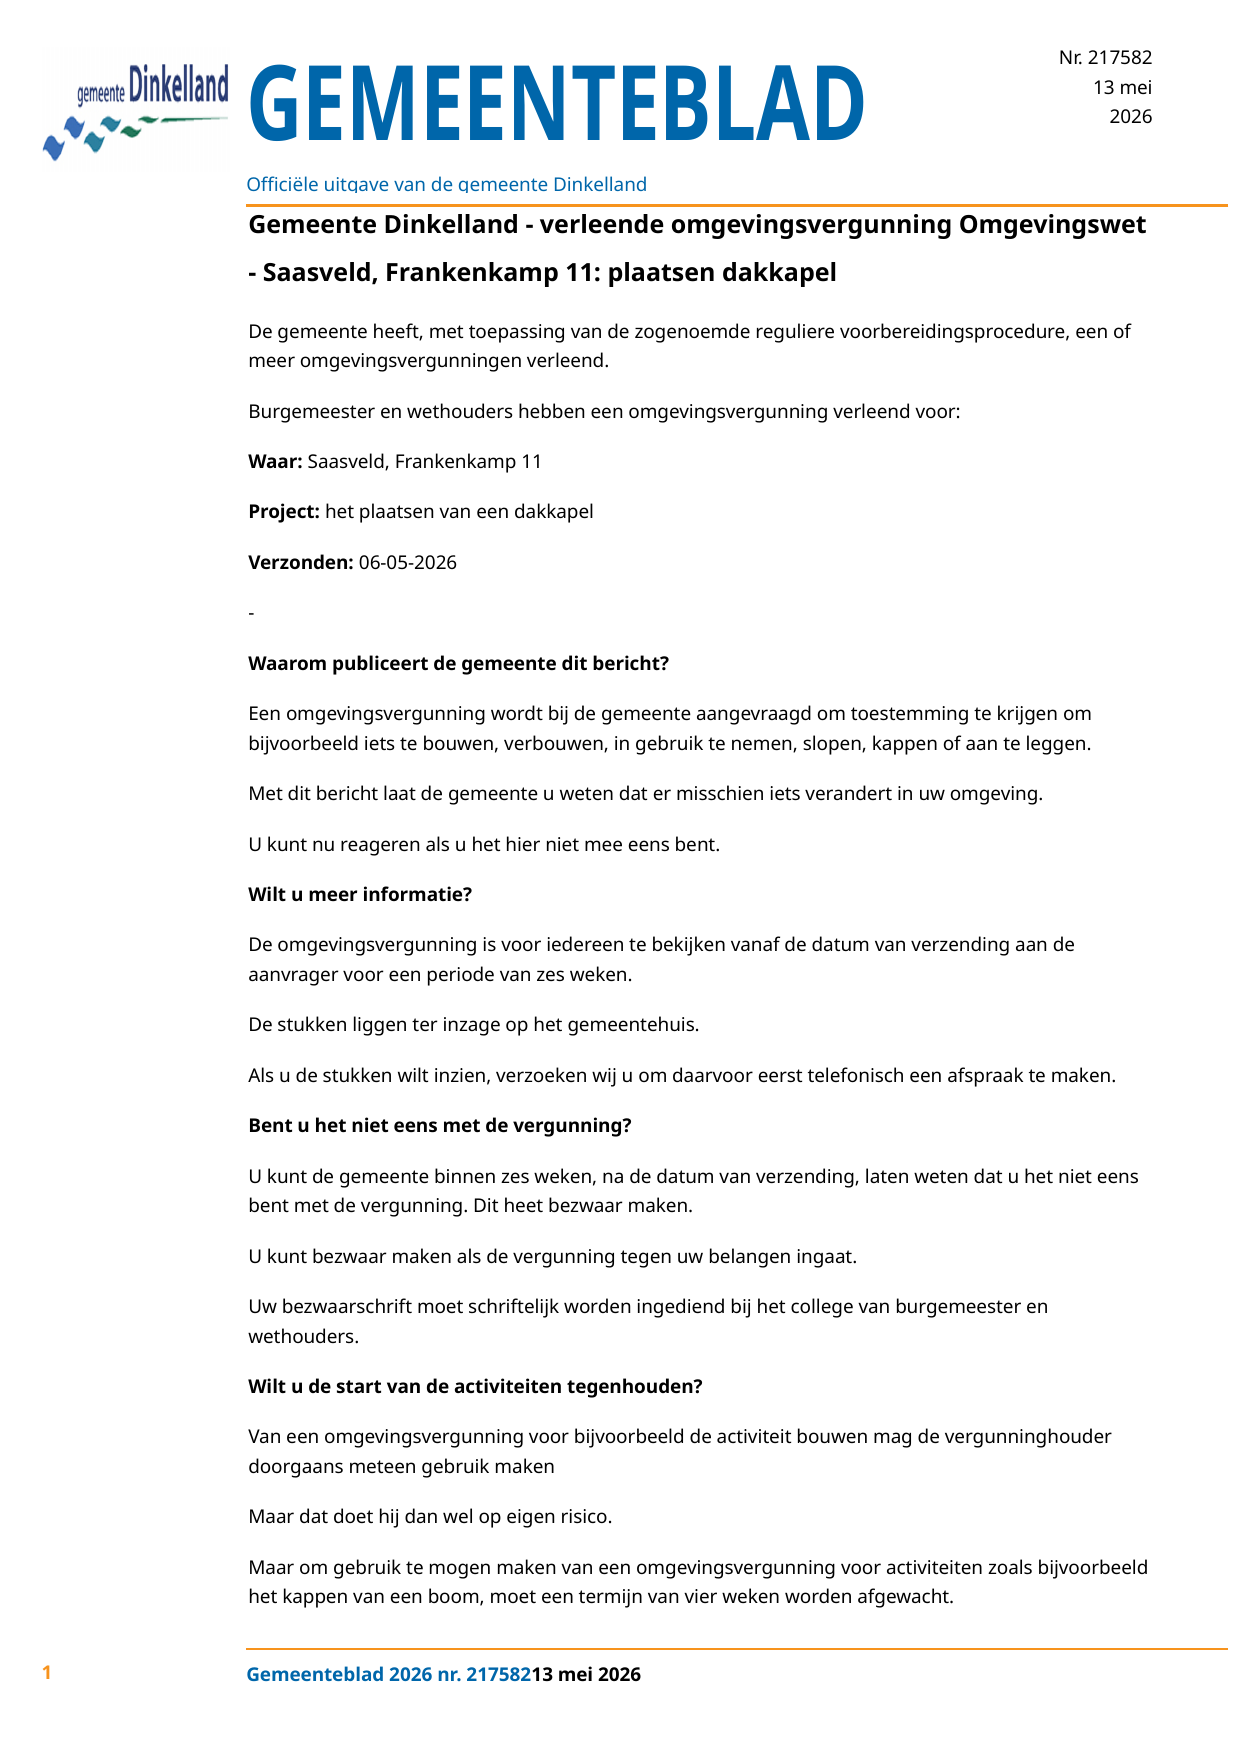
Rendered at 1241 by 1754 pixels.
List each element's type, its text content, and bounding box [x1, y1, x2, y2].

text Gemeente Dinkelland - verleende omgevingsvergunning Omgevingswet - Saasveld, Frankenkamp 11: plaatsen dakkapel [248, 207, 1152, 288]
text Uw bezwaarschrift moet schriftelijk worden ingediend bij het college van burgemeester en wethouders. [248, 1293, 1152, 1349]
text Verzonden: 06-05-2026 [248, 549, 1152, 575]
text U kunt nu reageren als u het hier niet mee eens bent. [248, 831, 1152, 857]
text De stukken liggen ter inzage op het gemeentehuis. [248, 1012, 1152, 1037]
text De gemeente heeft, met toepassing van de zogenoemde reguliere voorbereidingsprocedure, een of meer omgevingsvergunningen verleend. [248, 318, 1152, 373]
text Burgemeester en wethouders hebben een omgevingsvergunning verleend voor: [248, 398, 1152, 424]
text Wilt u meer informatie? [248, 881, 1152, 907]
text U kunt bezwaar maken als de vergunning tegen uw belangen ingaat. [248, 1243, 1152, 1269]
text Maar om gebruik te mogen maken van een omgevingsvergunning voor activiteiten zoals bijvoorbeeld het kappen van een boom, moet een termijn van vier weken worden afgewacht. [248, 1554, 1152, 1609]
text Met dit bericht laat de gemeente u weten dat er misschien iets verandert in uw omgeving. [248, 780, 1152, 806]
text Wilt u de start van de activiteiten tegenhouden? [248, 1373, 1152, 1399]
picture [41, 47, 231, 172]
text De omgevingsvergunning is voor iedereen te bekijken vanaf de datum van verzending aan de aanvrager voor een periode van zes weken. [248, 932, 1152, 987]
text Bent u het niet eens met de vergunning? [248, 1112, 1152, 1138]
text Waar: Saasveld, Frankenkamp 11 [248, 448, 1152, 474]
text Als u de stukken wilt inzien, verzoeken wij u om daarvoor eerst telefonisch een afspraak te maken. [248, 1062, 1152, 1088]
text Project: het plaatsen van een dakkapel [248, 499, 1152, 524]
text Waarom publiceert de gemeente dit bericht? [248, 650, 1152, 676]
text Maar dat doet hij dan wel op eigen risico. [248, 1504, 1152, 1529]
text - [248, 599, 1152, 625]
text Van een omgevingsvergunning voor bijvoorbeeld de activiteit bouwen mag de vergunninghouder doorgaans meteen gebruik maken [248, 1424, 1152, 1479]
text U kunt de gemeente binnen zes weken, na de datum van verzending, laten weten dat u het niet eens bent met de vergunning. Dit heet bezwaar maken. [248, 1163, 1152, 1218]
text Een omgevingsvergunning wordt bij de gemeente aangevraagd om toestemming te krijgen om bijvoorbeeld iets te bouwen, verbouwen, in gebruik te nemen, slopen, kappen of aan te leggen. [248, 700, 1152, 756]
